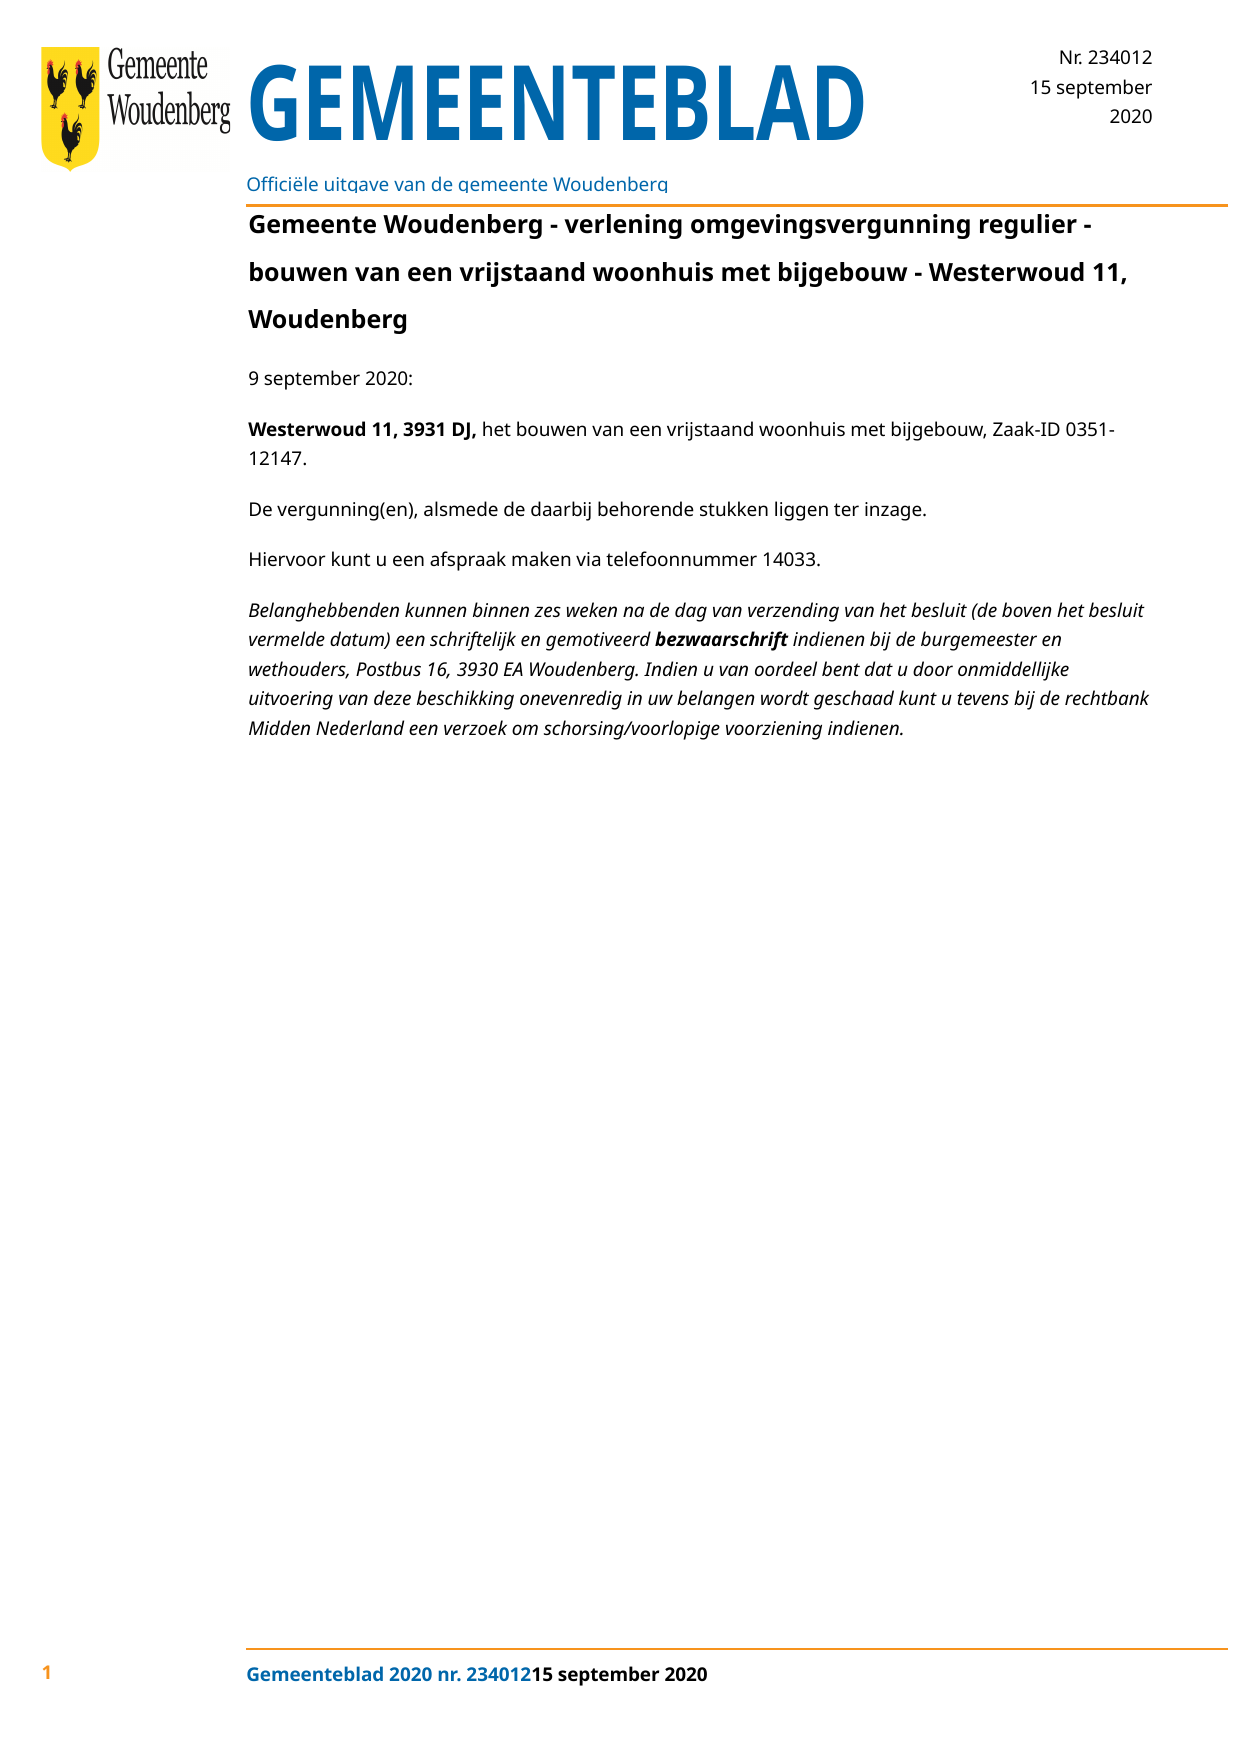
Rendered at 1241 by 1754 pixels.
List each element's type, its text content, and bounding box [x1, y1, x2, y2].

text 9 september 2020: [248, 366, 1152, 391]
text De vergunning(en), alsmede de daarbij behorende stukken liggen ter inzage. [248, 496, 1152, 522]
text Westerwoud 11, 3931 DJ, het bouwen van een vrijstaand woonhuis met bijgebouw, Zaak-ID 0351-12147. [248, 416, 1152, 471]
text Hiervoor kunt u een afspraak maken via telefoonnummer 14033. [248, 546, 1152, 572]
picture [41, 47, 231, 172]
text Gemeente Woudenberg - verlening omgevingsvergunning regulier - bouwen van een vrijstaand woonhuis met bijgebouw - Westerwoud 11, Woudenberg [248, 207, 1152, 336]
text Belanghebbenden kunnen binnen zes weken na de dag van verzending van het besluit (de boven het besluit vermelde datum) een schriftelijk en gemotiveerd bezwaarschrift indienen bij de burgemeester en wethouders, Postbus 16, 3930 EA Woudenberg. Indien u van oordeel bent dat u door onmiddellijke uitvoering van deze beschikking onevenredig in uw belangen wordt geschaad kunt u tevens bij de rechtbank Midden Nederland een verzoek om schorsing/voorlopige voorziening indienen. [248, 597, 1152, 741]
